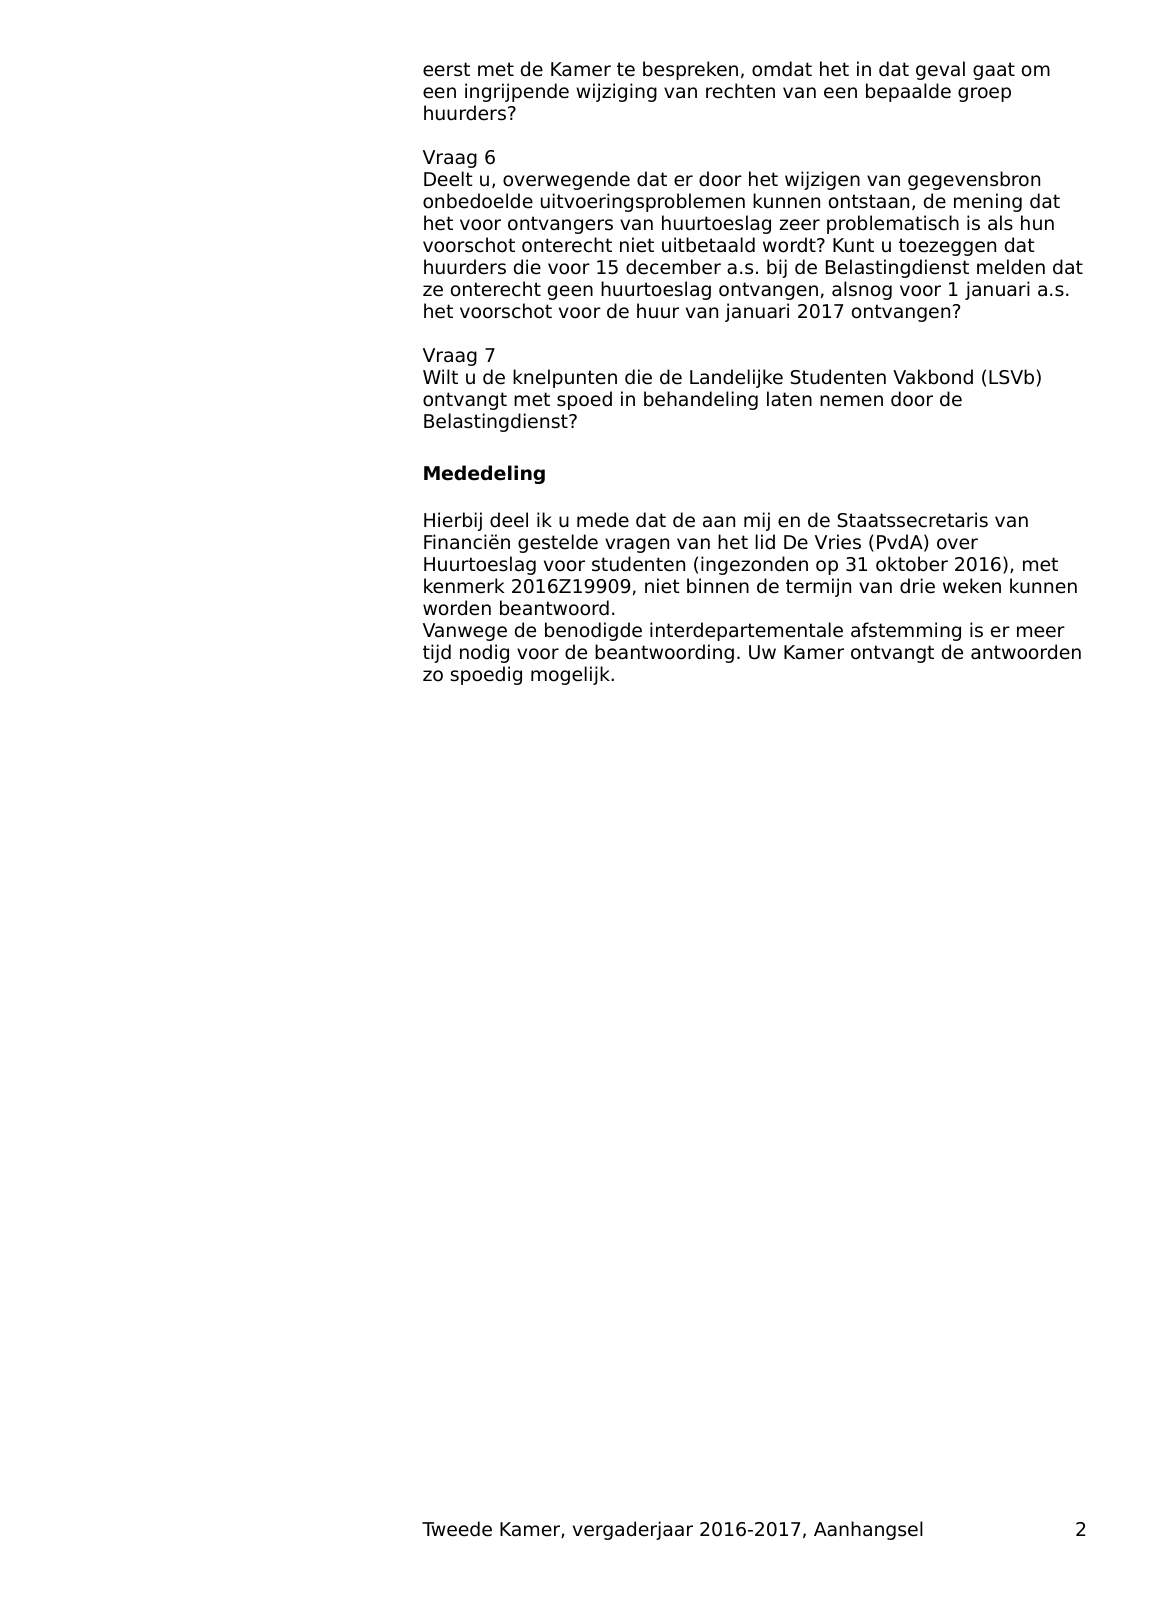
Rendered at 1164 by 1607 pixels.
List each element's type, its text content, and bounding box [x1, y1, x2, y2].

text Wilt u de knelpunten die de Landelijke Studenten Vakbond (LSVb) ontvangt met spoed in behandeling laten nemen door de Belastingdienst? [422, 367, 1087, 433]
text Vraag 7 [422, 345, 1087, 367]
text Vanwege de benodigde interdepartementale afstemming is er meer tijd nodig voor de beantwoording. Uw Kamer ontvangt de antwoorden zo spoedig mogelijk. [422, 620, 1087, 686]
text Deelt u, overwegende dat er door het wijzigen van gegevensbron onbedoelde uitvoeringsproblemen kunnen ontstaan, de mening dat het voor ontvangers van huurtoeslag zeer problematisch is als hun voorschot onterecht niet uitbetaald wordt? Kunt u toezeggen dat huurders die voor 15 december a.s. bij de Belastingdienst melden dat ze onterecht geen huurtoeslag ontvangen, alsnog voor 1 januari a.s. het voorschot voor de huur van januari 2017 ontvangen? [422, 169, 1087, 323]
text eerst met de Kamer te bespreken, omdat het in dat geval gaat om een ingrijpende wijziging van rechten van een bepaalde groep huurders? [422, 59, 1087, 125]
text Vraag 6 [422, 147, 1087, 169]
text Hierbij deel ik u mede dat de aan mij en de Staatssecretaris van Financiën gestelde vragen van het lid De Vries (PvdA) over Huurtoeslag voor studenten (ingezonden op 31 oktober 2016), met kenmerk 2016Z19909, niet binnen de termijn van drie weken kunnen worden beantwoord. [422, 510, 1087, 620]
subtitle Mededeling [422, 463, 1087, 485]
